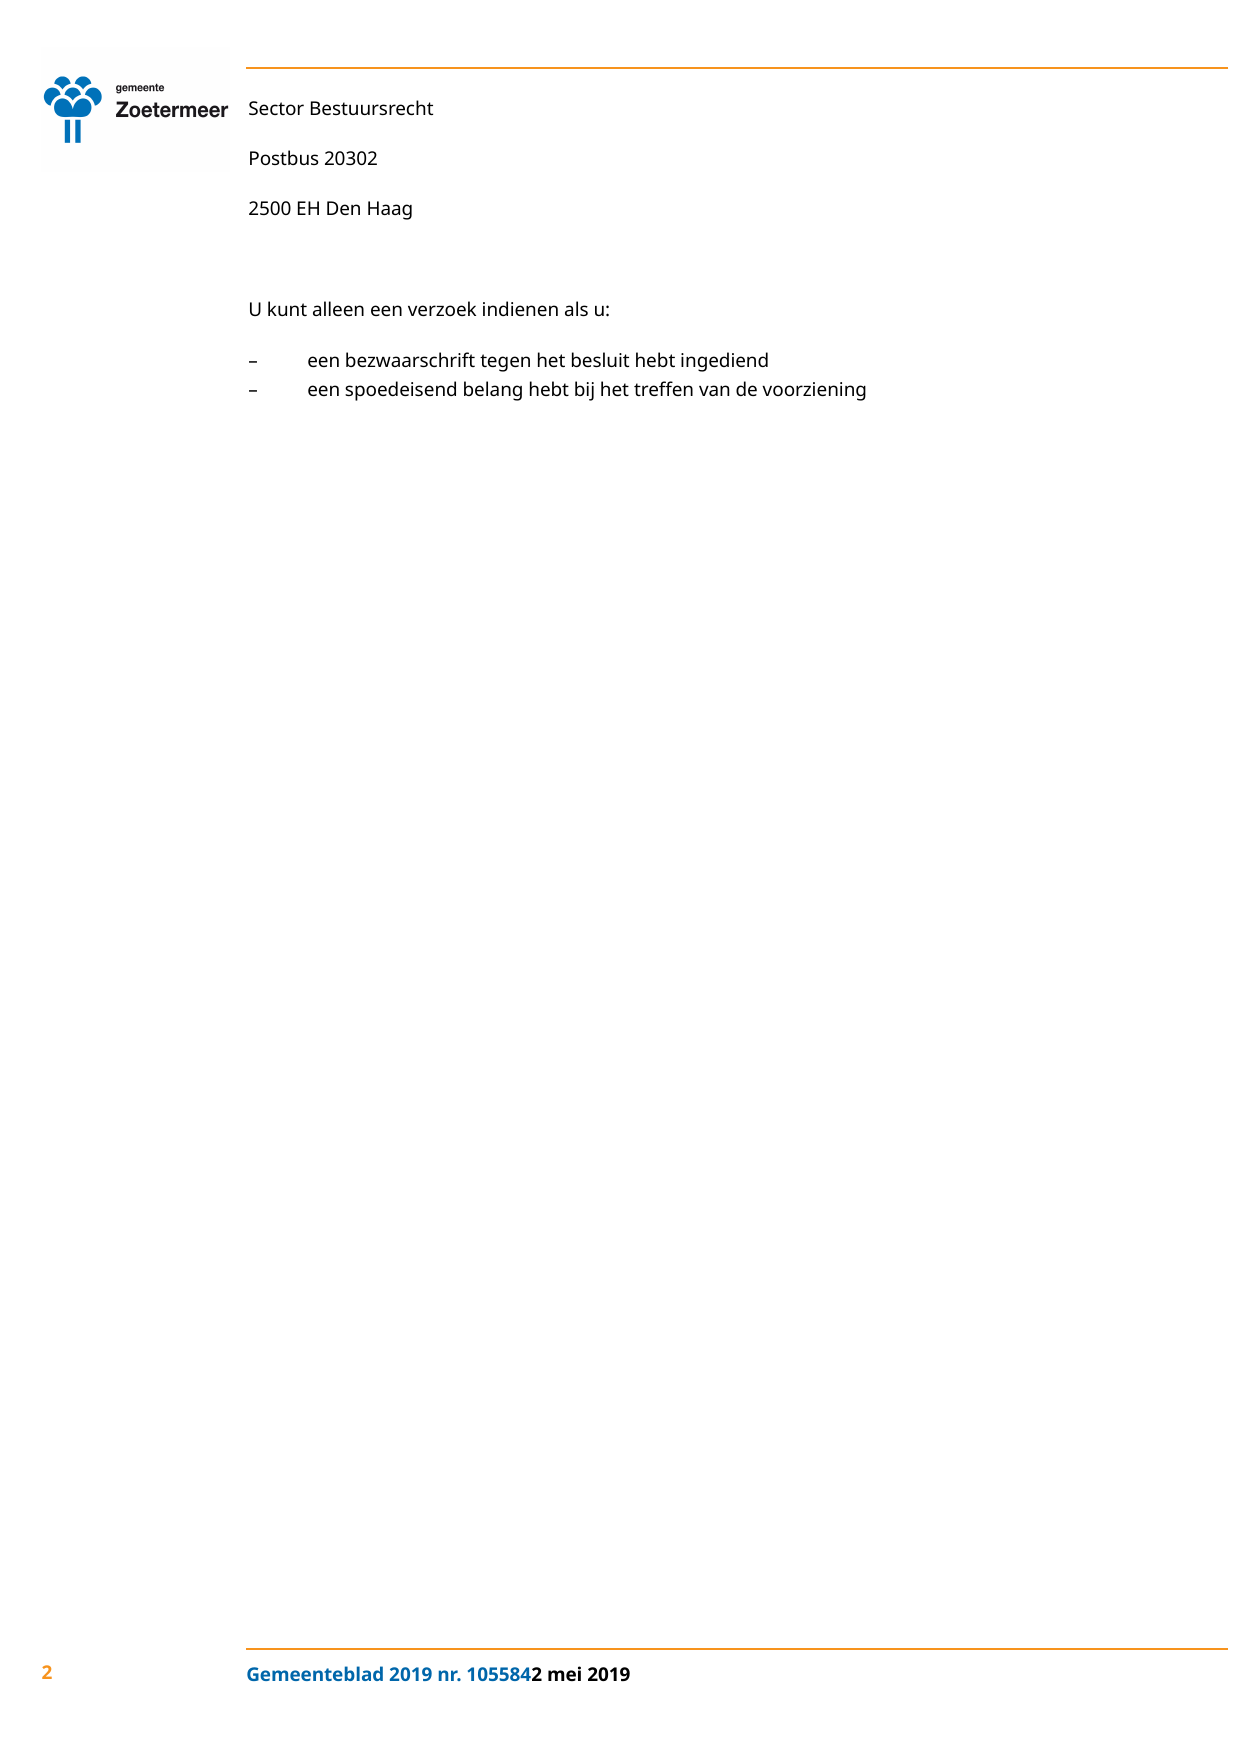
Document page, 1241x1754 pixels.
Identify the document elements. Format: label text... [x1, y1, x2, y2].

text 2500 EH Den Haag [248, 196, 1152, 221]
text U kunt alleen een verzoek indienen als u: [248, 296, 1152, 322]
text Postbus 20302 [248, 145, 1152, 171]
list een spoedeisend belang hebt bij het treffen van de voorziening [248, 376, 1152, 402]
picture [41, 47, 231, 172]
text Sector Bestuursrecht [248, 95, 1152, 121]
list een bezwaarschrift tegen het besluit hebt ingediend [248, 347, 1152, 373]
